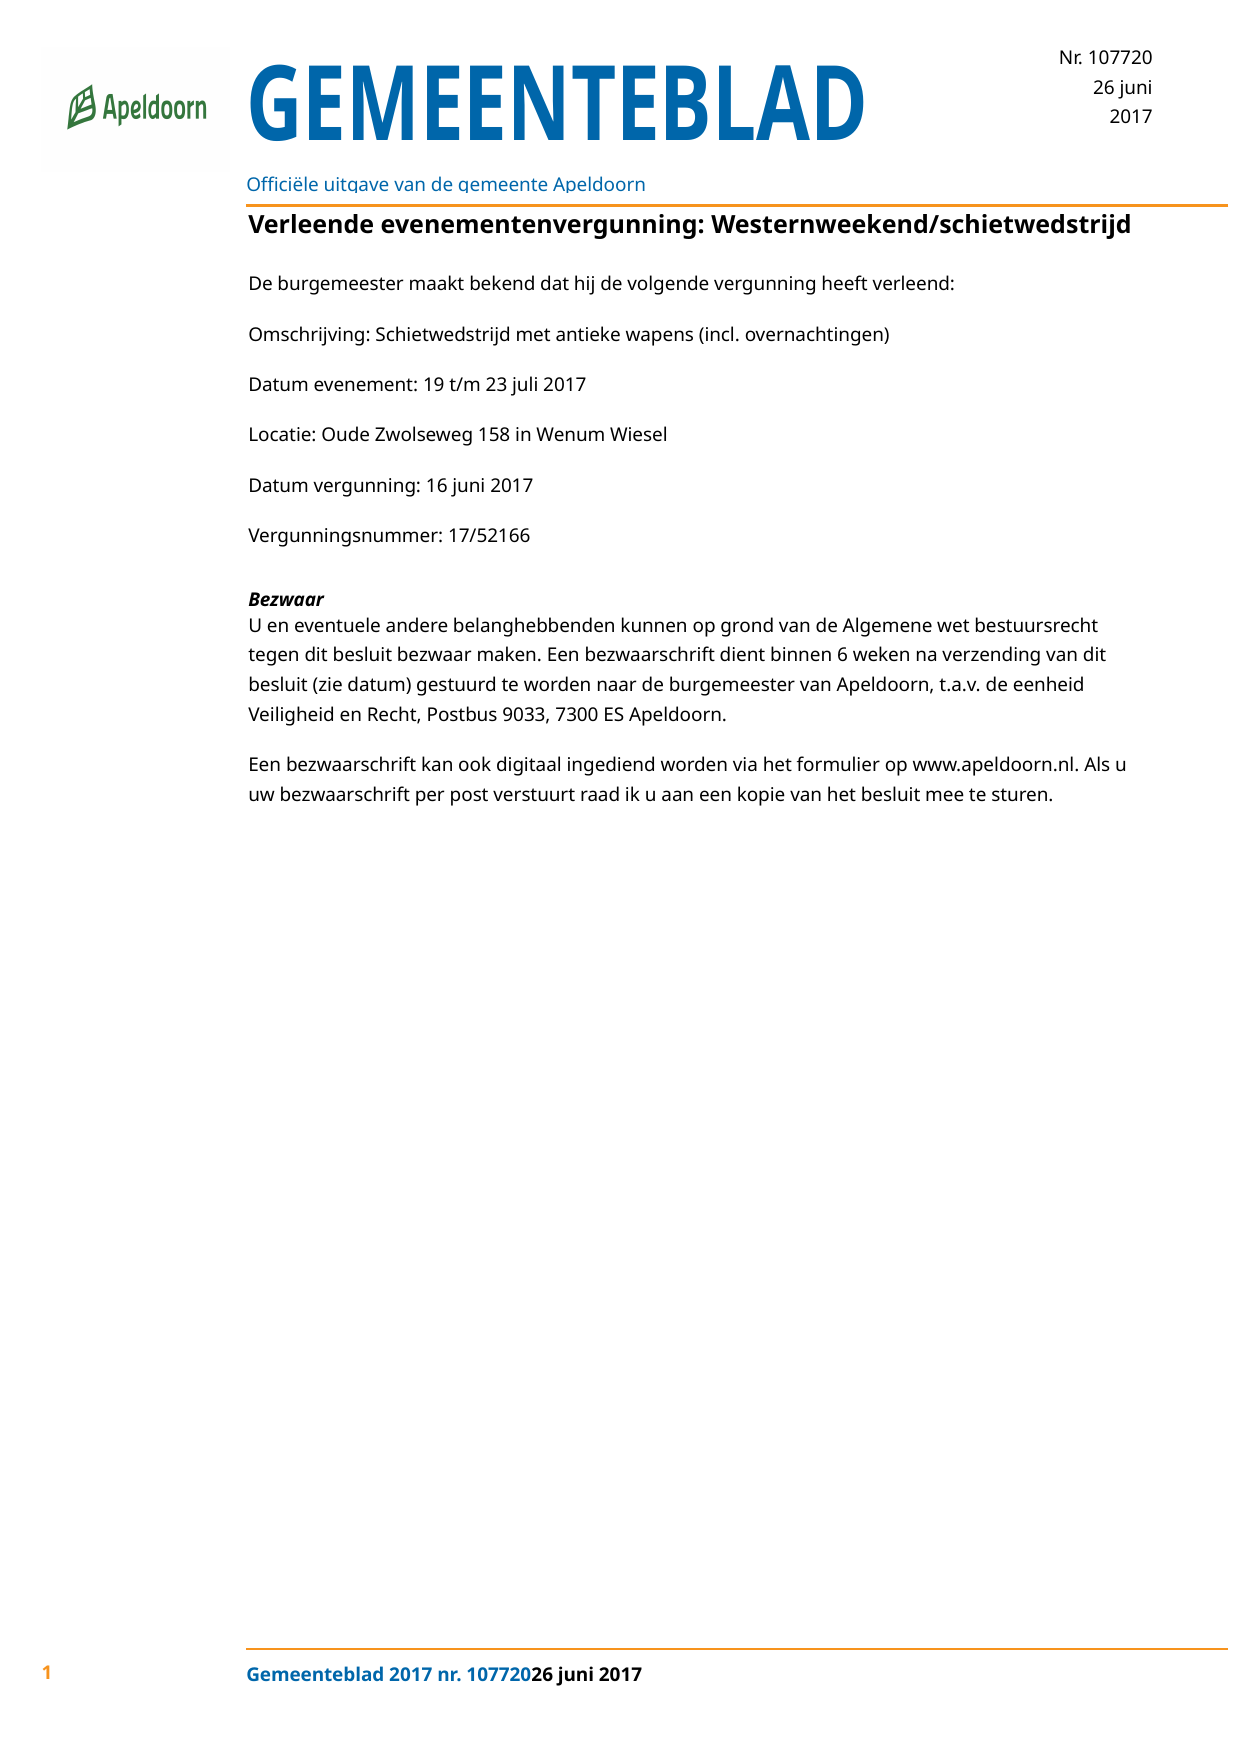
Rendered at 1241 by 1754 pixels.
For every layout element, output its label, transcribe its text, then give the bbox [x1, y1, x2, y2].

text Datum evenement: 19 t/m 23 juli 2017 [248, 371, 1152, 397]
text Vergunningsnummer: 17/52166 [248, 522, 1152, 548]
text U en eventuele andere belanghebbenden kunnen op grond van de Algemene wet bestuursrecht tegen dit besluit bezwaar maken. Een bezwaarschrift dient binnen 6 weken na verzending van dit besluit (zie datum) gestuurd te worden naar de burgemeester van Apeldoorn, t.a.v. de eenheid Veiligheid en Recht, Postbus 9033, 7300 ES Apeldoorn. [248, 612, 1152, 727]
text Omschrijving: Schietwedstrijd met antieke wapens (incl. overnachtingen) [248, 321, 1152, 346]
text Een bezwaarschrift kan ook digitaal ingediend worden via het formulier op www.apeldoorn.nl. Als u uw bezwaarschrift per post verstuurt raad ik u aan een kopie van het besluit mee te sturen. [248, 751, 1152, 807]
text De burgemeester maakt bekend dat hij de volgende vergunning heeft verleend: [248, 270, 1152, 296]
text Locatie: Oude Zwolseweg 158 in Wenum Wiesel [248, 422, 1152, 447]
text Datum vergunning: 16 juni 2017 [248, 472, 1152, 498]
picture [41, 47, 231, 172]
text Verleende evenementenvergunning: Westernweekend/schietwedstrijd [248, 207, 1152, 241]
text Bezwaar [248, 586, 1152, 612]
